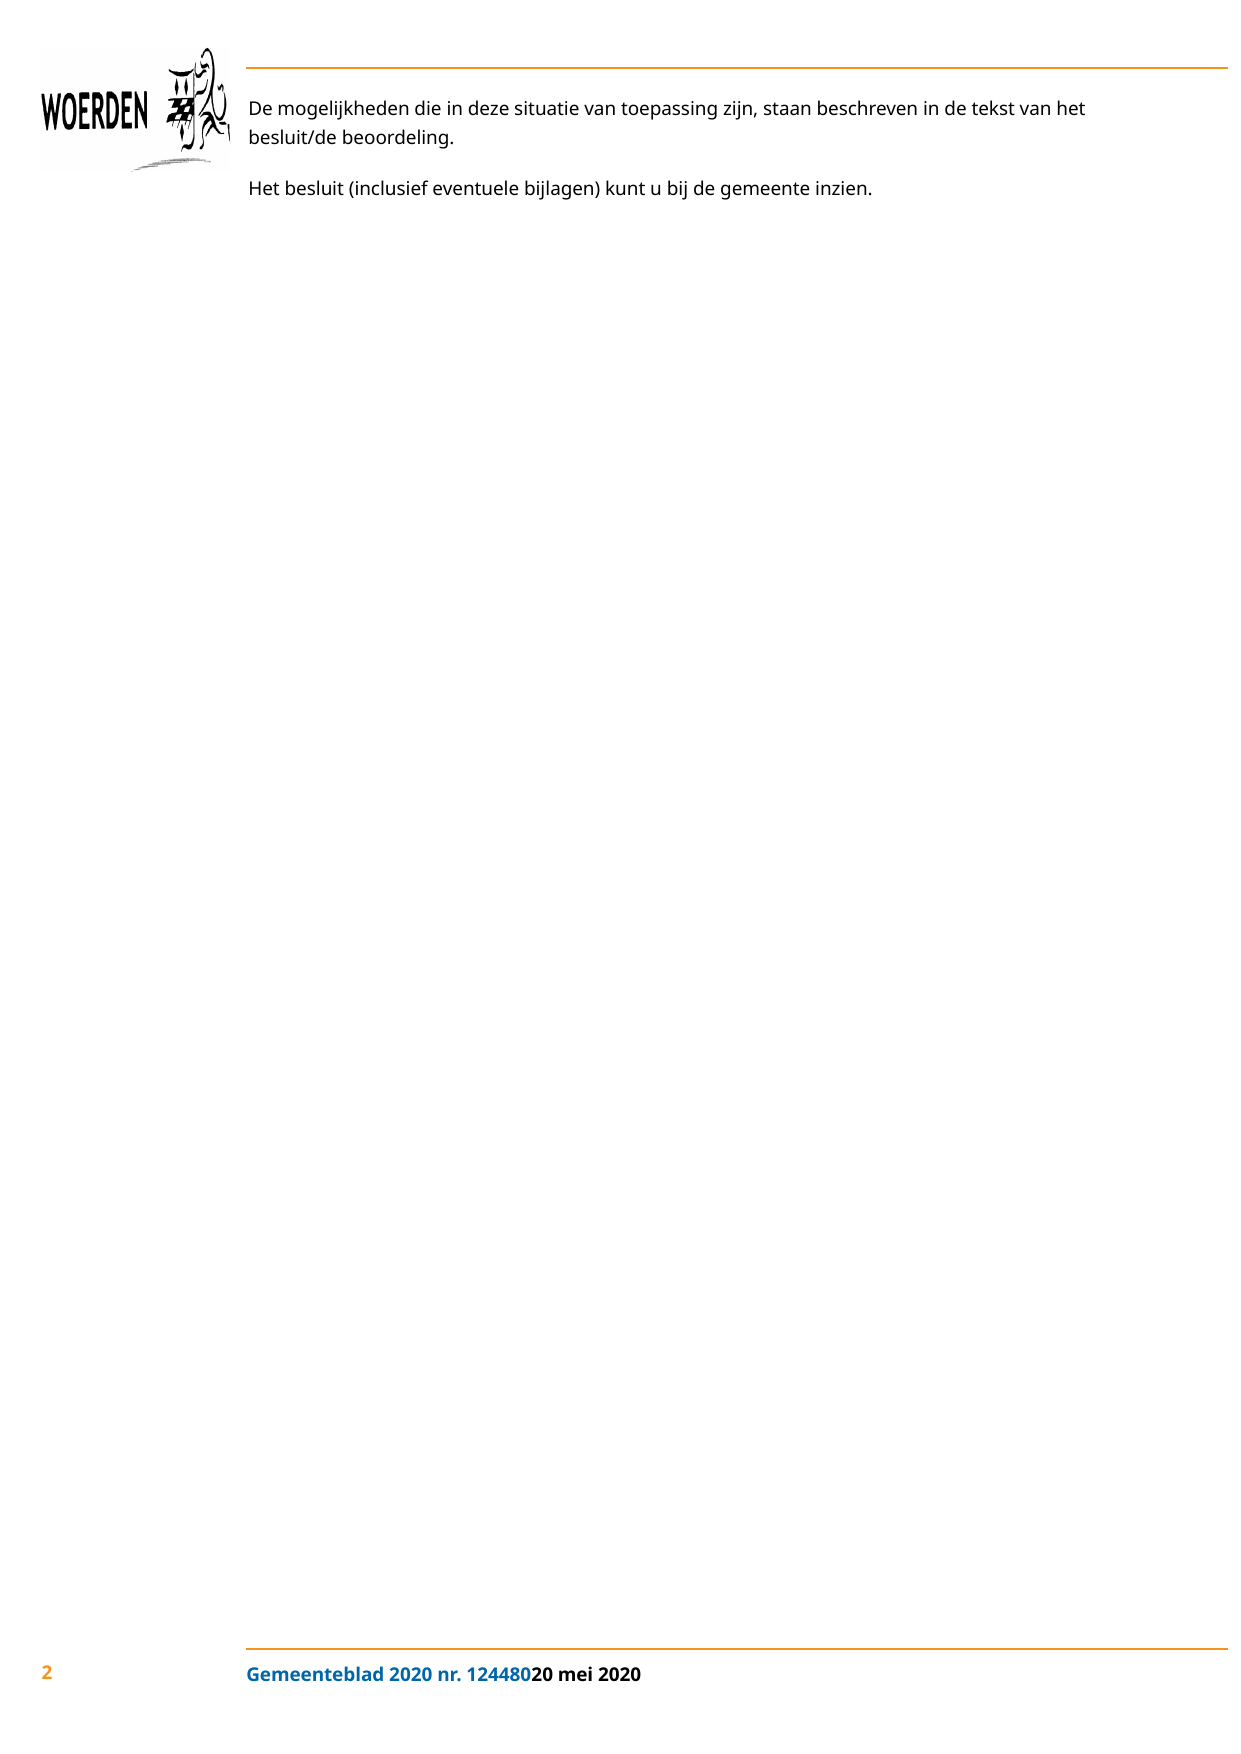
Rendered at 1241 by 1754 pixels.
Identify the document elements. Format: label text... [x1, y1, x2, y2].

picture [41, 47, 231, 172]
text De mogelijkheden die in deze situatie van toepassing zijn, staan beschreven in de tekst van het besluit/de beoordeling. [248, 95, 1152, 150]
text Het besluit (inclusief eventuele bijlagen) kunt u bij de gemeente inzien. [248, 175, 1152, 201]
